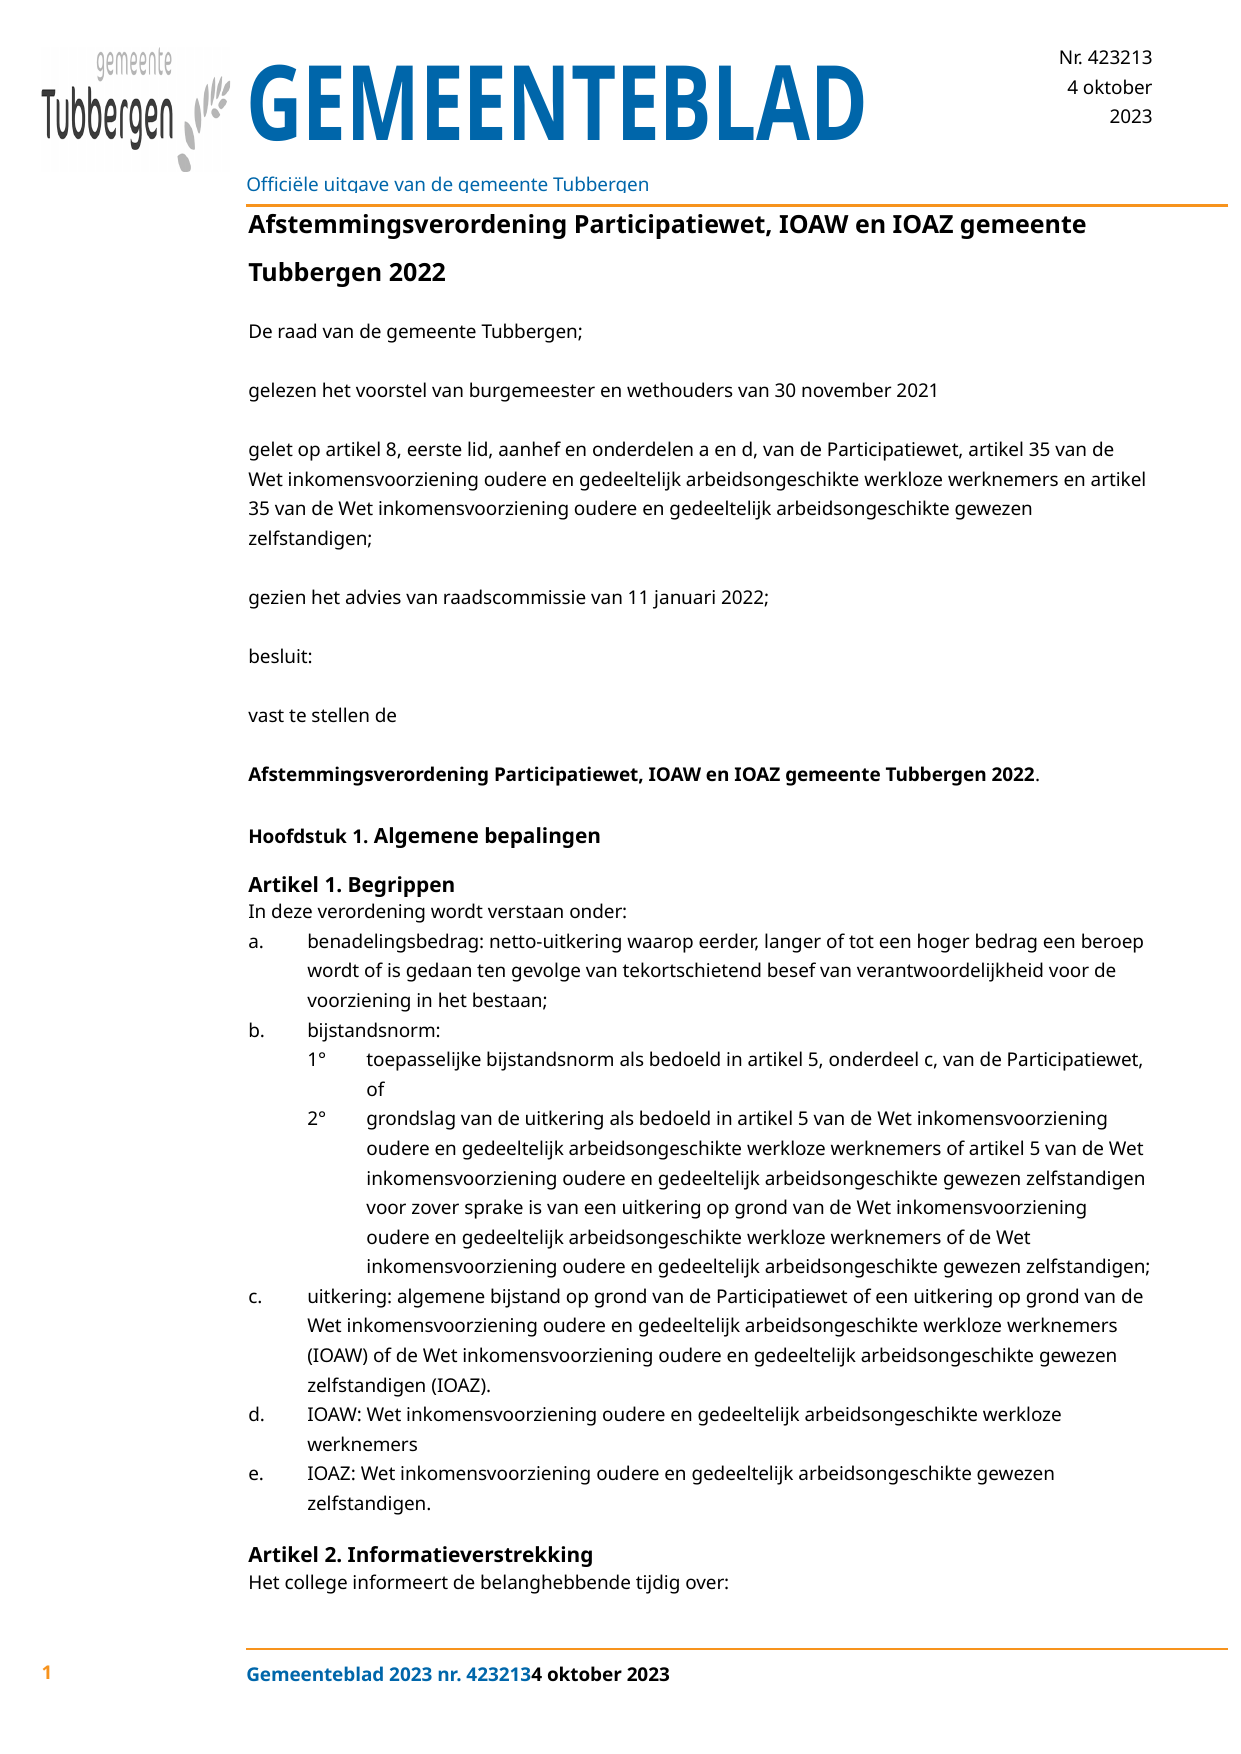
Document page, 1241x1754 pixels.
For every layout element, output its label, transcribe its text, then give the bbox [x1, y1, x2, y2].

text De raad van de gemeente Tubbergen; [248, 318, 1152, 344]
text besluit: [248, 643, 1152, 669]
list uitkering: algemene bijstand op grond van de Participatiewet of een uitkering op grond van de Wet inkomensvoorziening oudere en gedeeltelijk arbeidsongeschikte werkloze werknemers (IOAW) of de Wet inkomensvoorziening oudere en gedeeltelijk arbeidsongeschikte gewezen zelfstandigen (IOAZ). [248, 1283, 1152, 1398]
list toepasselijke bijstandsnorm als bedoeld in artikel 5, onderdeel c, van de Participatiewet, of [307, 1046, 1152, 1102]
list grondslag van de uitkering als bedoeld in artikel 5 van de Wet inkomensvoorziening oudere en gedeeltelijk arbeidsongeschikte werkloze werknemers of artikel 5 van de Wet inkomensvoorziening oudere en gedeeltelijk arbeidsongeschikte gewezen zelfstandigen voor zover sprake is van een uitkering op grond van de Wet inkomensvoorziening oudere en gedeeltelijk arbeidsongeschikte werkloze werknemers of de Wet inkomensvoorziening oudere en gedeeltelijk arbeidsongeschikte gewezen zelfstandigen; [307, 1106, 1152, 1279]
text Hoofdstuk 1. Algemene bepalingen [248, 821, 1152, 849]
list IOAW: Wet inkomensvoorziening oudere en gedeeltelijk arbeidsongeschikte werkloze werknemers [248, 1401, 1152, 1457]
picture [41, 47, 231, 172]
text In deze verordening wordt verstaan onder: [248, 898, 1152, 924]
text Het college informeert de belanghebbende tijdig over: [248, 1569, 1152, 1595]
text gelezen het voorstel van burgemeester en wethouders van 30 november 2021 [248, 377, 1152, 403]
list bijstandsnorm: [248, 1017, 1152, 1043]
text Afstemmingsverordening Participatiewet, IOAW en IOAZ gemeente Tubbergen 2022 [248, 207, 1152, 288]
text gezien het advies van raadscommissie van 11 januari 2022; [248, 584, 1152, 610]
text gelet op artikel 8, eerste lid, aanhef en onderdelen a en d, van de Participatiewet, artikel 35 van de Wet inkomensvoorziening oudere en gedeeltelijk arbeidsongeschikte werkloze werknemers en artikel 35 van de Wet inkomensvoorziening oudere en gedeeltelijk arbeidsongeschikte gewezen zelfstandigen; [248, 436, 1152, 551]
text Afstemmingsverordening Participatiewet, IOAW en IOAZ gemeente Tubbergen 2022. [248, 762, 1152, 787]
list IOAZ: Wet inkomensvoorziening oudere en gedeeltelijk arbeidsongeschikte gewezen zelfstandigen. [248, 1461, 1152, 1516]
list benadelingsbedrag: netto-uitkering waarop eerder, langer of tot een hoger bedrag een beroep wordt of is gedaan ten gevolge van tekortschietend besef van verantwoordelijkheid voor de voorziening in het bestaan; [248, 928, 1152, 1013]
text vast te stellen de [248, 702, 1152, 728]
text Artikel 2. Informatieverstrekking [248, 1541, 1152, 1569]
text Artikel 1. Begrippen [248, 870, 1152, 898]
